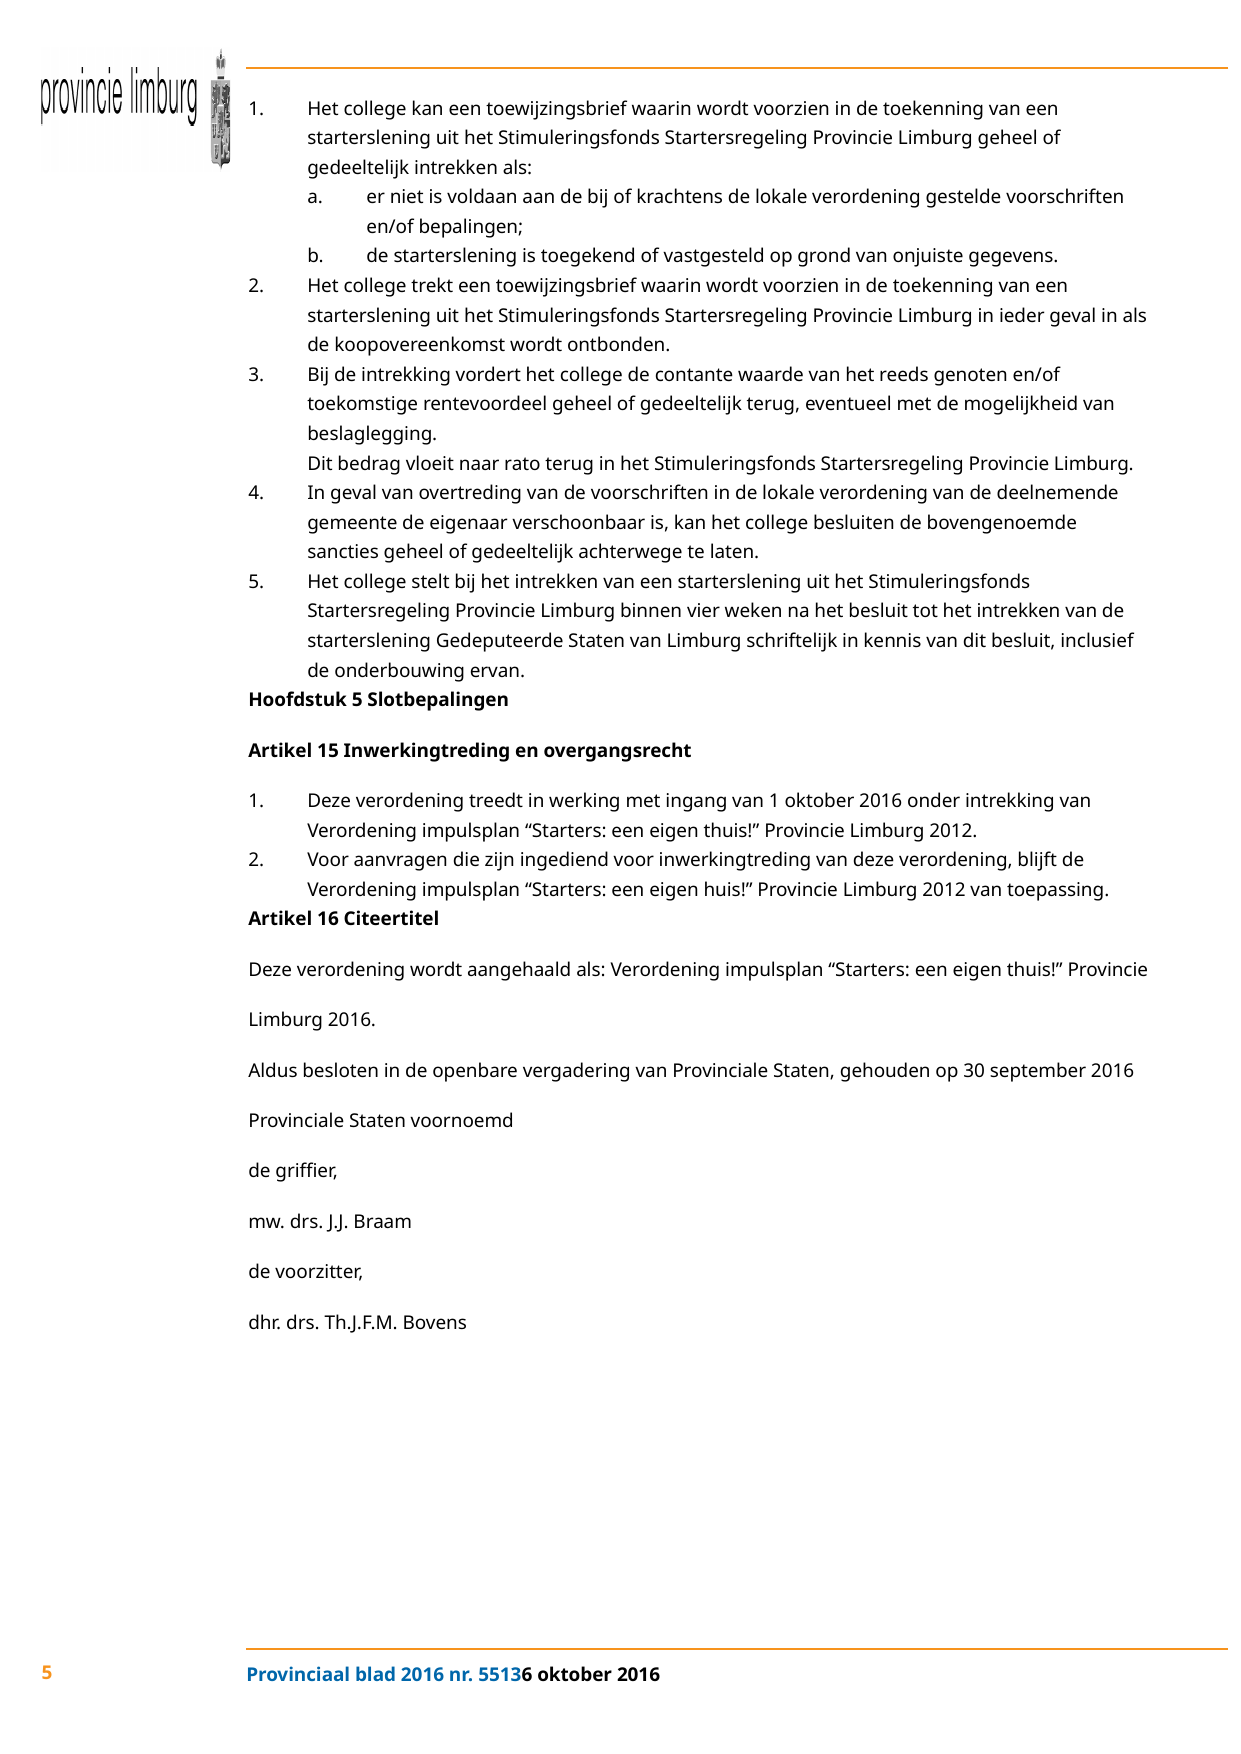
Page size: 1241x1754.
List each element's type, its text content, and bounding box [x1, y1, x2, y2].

text Artikel 15 Inwerkingtreding en overgangsrecht [248, 737, 1152, 763]
text Aldus besloten in de openbare vergadering van Provinciale Staten, gehouden op 30 september 2016 [248, 1057, 1152, 1083]
text Hoofdstuk 5 Slotbepalingen [248, 686, 1152, 712]
list er niet is voldaan aan de bij of krachtens de lokale verordening gestelde voorschriften en/of bepalingen; [307, 183, 1152, 239]
text Deze verordening wordt aangehaald als: Verordening impulsplan “Starters: een eigen thuis!” Provincie [248, 956, 1152, 982]
text Limburg 2016. [248, 1006, 1152, 1032]
text dhr. drs. Th.J.F.M. Bovens [248, 1309, 1152, 1335]
text mw. drs. J.J. Braam [248, 1208, 1152, 1234]
text Provinciale Staten voornoemd [248, 1107, 1152, 1133]
text Artikel 16 Citeertitel [248, 906, 1152, 931]
text de voorzitter, [248, 1258, 1152, 1284]
list Voor aanvragen die zijn ingediend voor inwerkingtreding van deze verordening, blijft de Verordening impulsplan “Starters: een eigen huis!” Provincie Limburg 2012 van toepassing. [248, 846, 1152, 902]
list de starterslening is toegekend of vastgesteld op grond van onjuiste gegevens. [307, 243, 1152, 268]
list Bij de intrekking vordert het college de contante waarde van het reeds genoten en/of toekomstige rentevoordeel geheel of gedeeltelijk terug, eventueel met de mogelijkheid van beslaglegging. [248, 361, 1152, 446]
list Het college trekt een toewijzingsbrief waarin wordt voorzien in de toekenning van een starterslening uit het Stimuleringsfonds Startersregeling Provincie Limburg in ieder geval in als de koopovereenkomst wordt ontbonden. [248, 272, 1152, 357]
text de griffier, [248, 1158, 1152, 1183]
list Het college kan een toewijzingsbrief waarin wordt voorzien in de toekenning van een starterslening uit het Stimuleringsfonds Startersregeling Provincie Limburg geheel of gedeeltelijk intrekken als: [248, 95, 1152, 180]
list Het college stelt bij het intrekken van een starterslening uit het Stimuleringsfonds Startersregeling Provincie Limburg binnen vier weken na het besluit tot het intrekken van de starterslening Gedeputeerde Staten van Limburg schriftelijk in kennis van dit besluit, inclusief de onderbouwing ervan. [248, 568, 1152, 683]
list In geval van overtreding van de voorschriften in de lokale verordening van de deelnemende gemeente de eigenaar verschoonbaar is, kan het college besluiten de bovengenoemde sancties geheel of gedeeltelijk achterwege te laten. [248, 479, 1152, 564]
list Deze verordening treedt in werking met ingang van 1 oktober 2016 onder intrekking van Verordening impulsplan “Starters: een eigen thuis!” Provincie Limburg 2012. [248, 787, 1152, 843]
picture [41, 47, 231, 172]
list Dit bedrag vloeit naar rato terug in het Stimuleringsfonds Startersregeling Provincie Limburg. [248, 450, 1152, 476]
